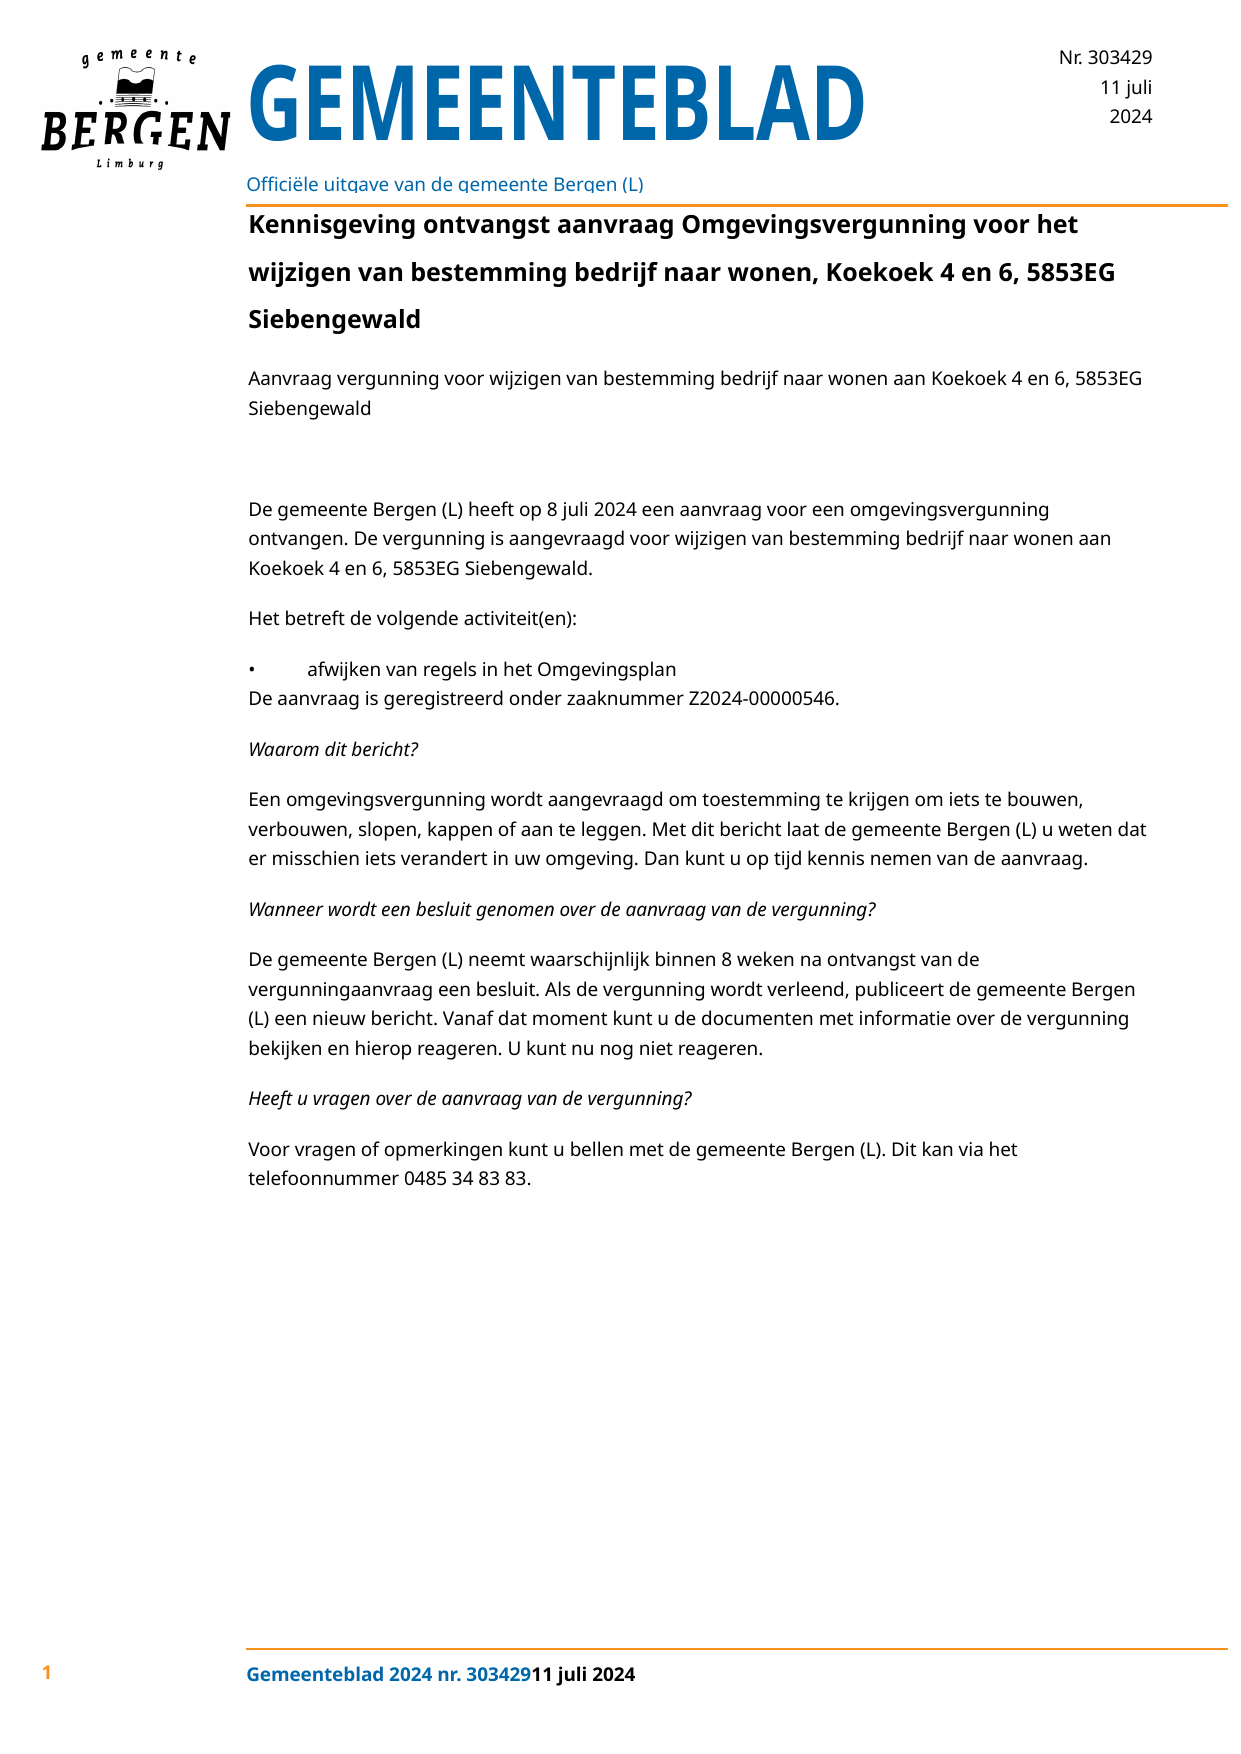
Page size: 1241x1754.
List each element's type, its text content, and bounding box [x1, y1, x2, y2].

text De gemeente Bergen (L) neemt waarschijnlijk binnen 8 weken na ontvangst van de vergunningaanvraag een besluit. Als de vergunning wordt verleend, publiceert de gemeente Bergen (L) een nieuw bericht. Vanaf dat moment kunt u de documenten met informatie over de vergunning bekijken en hierop reageren. U kunt nu nog niet reageren. [248, 946, 1152, 1061]
text Wanneer wordt een besluit genomen over de aanvraag van de vergunning? [248, 896, 1152, 922]
text Waarom dit bericht? [248, 736, 1152, 762]
text Voor vragen of opmerkingen kunt u bellen met de gemeente Bergen (L). Dit kan via het telefoonnummer 0485 34 83 83. [248, 1136, 1152, 1191]
text De gemeente Bergen (L) heeft op 8 juli 2024 een aanvraag voor een omgevingsvergunning ontvangen. De vergunning is aangevraagd voor wijzigen van bestemming bedrijf naar wonen aan Koekoek 4 en 6, 5853EG Siebengewald. [248, 496, 1152, 581]
text Een omgevingsvergunning wordt aangevraagd om toestemming te krijgen om iets te bouwen, verbouwen, slopen, kappen of aan te leggen. Met dit bericht laat de gemeente Bergen (L) u weten dat er misschien iets verandert in uw omgeving. Dan kunt u op tijd kennis nemen van de aanvraag. [248, 786, 1152, 871]
text Het betreft de volgende activiteit(en): [248, 606, 1152, 631]
list afwijken van regels in het Omgevingsplan [248, 656, 1152, 682]
text Kennisgeving ontvangst aanvraag Omgevingsvergunning voor het wijzigen van bestemming bedrijf naar wonen, Koekoek 4 en 6, 5853EG Siebengewald [248, 207, 1152, 336]
text Aanvraag vergunning voor wijzigen van bestemming bedrijf naar wonen aan Koekoek 4 en 6, 5853EG Siebengewald [248, 366, 1152, 421]
picture [41, 47, 231, 172]
text Heeft u vragen over de aanvraag van de vergunning? [248, 1086, 1152, 1111]
text De aanvraag is geregistreerd onder zaaknummer Z2024-00000546. [248, 686, 1152, 711]
